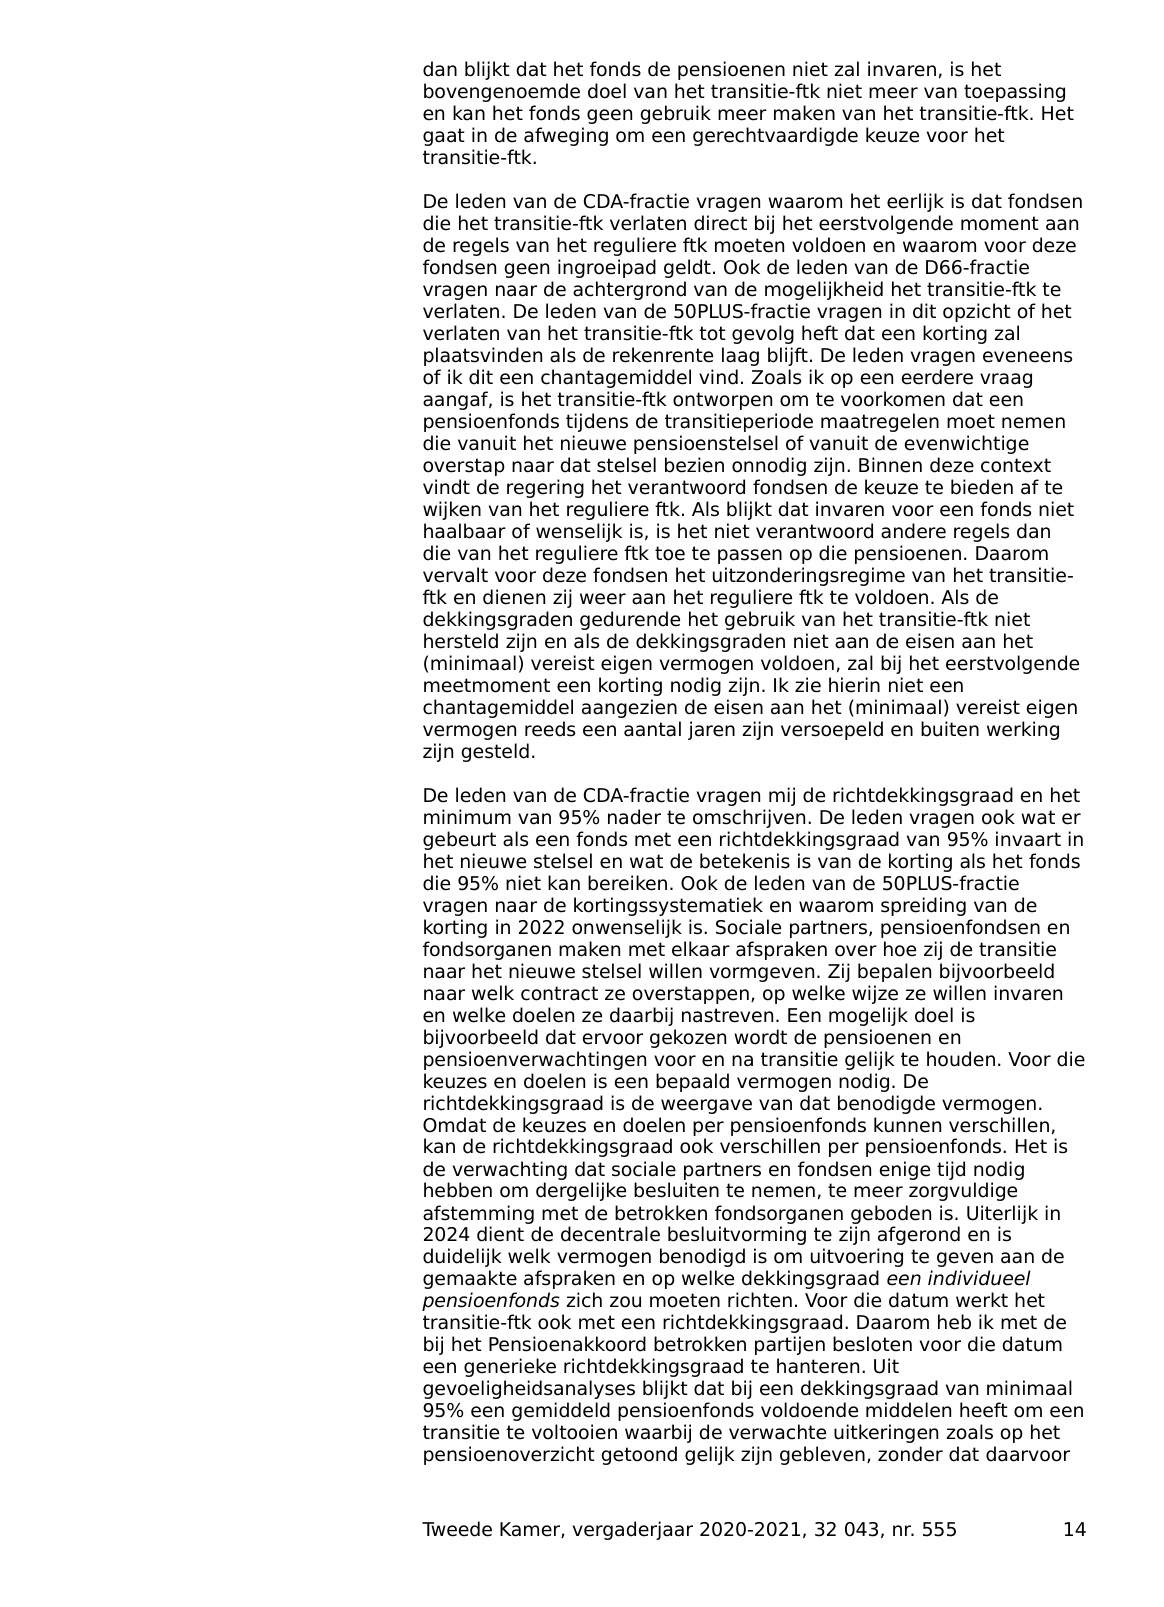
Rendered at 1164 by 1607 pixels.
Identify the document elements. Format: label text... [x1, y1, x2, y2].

text De leden van de CDA-fractie vragen mij de richtdekkingsgraad en het minimum van 95% nader te omschrijven. De leden vragen ook wat er gebeurt als een fonds met een richtdekkingsgraad van 95% invaart in het nieuwe stelsel en wat de betekenis is van de korting als het fonds die 95% niet kan bereiken. Ook de leden van de 50PLUS-fractie vragen naar de kortingssystematiek en waarom spreiding van de korting in 2022 onwenselijk is. Sociale partners, pensioenfondsen en fondsorganen maken met elkaar afspraken over hoe zij de transitie naar het nieuwe stelsel willen vormgeven. Zij bepalen bijvoorbeeld naar welk contract ze overstappen, op welke wijze ze willen invaren en welke doelen ze daarbij nastreven. Een mogelijk doel is bijvoorbeeld dat ervoor gekozen wordt de pensioenen en pensioenverwachtingen voor en na transitie gelijk te houden. Voor die keuzes en doelen is een bepaald vermogen nodig. De richtdekkingsgraad is de weergave van dat benodigde vermogen. Omdat de keuzes en doelen per pensioenfonds kunnen verschillen, kan de richtdekkingsgraad ook verschillen per pensioenfonds. Het is de verwachting dat sociale partners en fondsen enige tijd nodig hebben om dergelijke besluiten te nemen, te meer zorgvuldige afstemming met de betrokken fondsorganen geboden is. Uiterlijk in 2024 dient de decentrale besluitvorming te zijn afgerond en is duidelijk welk vermogen benodigd is om uitvoering te geven aan de gemaakte afspraken en op welke dekkingsgraad een individueel pensioenfonds zich zou moeten richten. Voor die datum werkt het transitie-ftk ook met een richtdekkingsgraad. Daarom heb ik met de bij het Pensioenakkoord betrokken partijen besloten voor die datum een generieke richtdekkingsgraad te hanteren. Uit gevoeligheidsanalyses blijkt dat bij een dekkingsgraad van minimaal 95% een gemiddeld pensioenfonds voldoende middelen heeft om een transitie te voltooien waarbij de verwachte uitkeringen zoals op het pensioenoverzicht getoond gelijk zijn gebleven, zonder dat daarvoor [422, 785, 1087, 1466]
text dan blijkt dat het fonds de pensioenen niet zal invaren, is het bovengenoemde doel van het transitie-ftk niet meer van toepassing en kan het fonds geen gebruik meer maken van het transitie-ftk. Het gaat in de afweging om een gerechtvaardigde keuze voor het transitie-ftk. [422, 59, 1087, 169]
text De leden van de CDA-fractie vragen waarom het eerlijk is dat fondsen die het transitie-ftk verlaten direct bij het eerstvolgende moment aan de regels van het reguliere ftk moeten voldoen en waarom voor deze fondsen geen ingroeipad geldt. Ook de leden van de D66-fractie vragen naar de achtergrond van de mogelijkheid het transitie-ftk te verlaten. De leden van de 50PLUS-fractie vragen in dit opzicht of het verlaten van het transitie-ftk tot gevolg heft dat een korting zal plaatsvinden als de rekenrente laag blijft. De leden vragen eveneens of ik dit een chantagemiddel vind. Zoals ik op een eerdere vraag aangaf, is het transitie-ftk ontworpen om te voorkomen dat een pensioenfonds tijdens de transitieperiode maatregelen moet nemen die vanuit het nieuwe pensioenstelsel of vanuit de evenwichtige overstap naar dat stelsel bezien onnodig zijn. Binnen deze context vindt de regering het verantwoord fondsen de keuze te bieden af te wijken van het reguliere ftk. Als blijkt dat invaren voor een fonds niet haalbaar of wenselijk is, is het niet verantwoord andere regels dan die van het reguliere ftk toe te passen op die pensioenen. Daarom vervalt voor deze fondsen het uitzonderingsregime van het transitie-ftk en dienen zij weer aan het reguliere ftk te voldoen. Als de dekkingsgraden gedurende het gebruik van het transitie-ftk niet hersteld zijn en als de dekkingsgraden niet aan de eisen aan het (minimaal) vereist eigen vermogen voldoen, zal bij het eerstvolgende meetmoment een korting nodig zijn. Ik zie hierin niet een chantagemiddel aangezien de eisen aan het (minimaal) vereist eigen vermogen reeds een aantal jaren zijn versoepeld en buiten werking zijn gesteld. [422, 191, 1087, 763]
